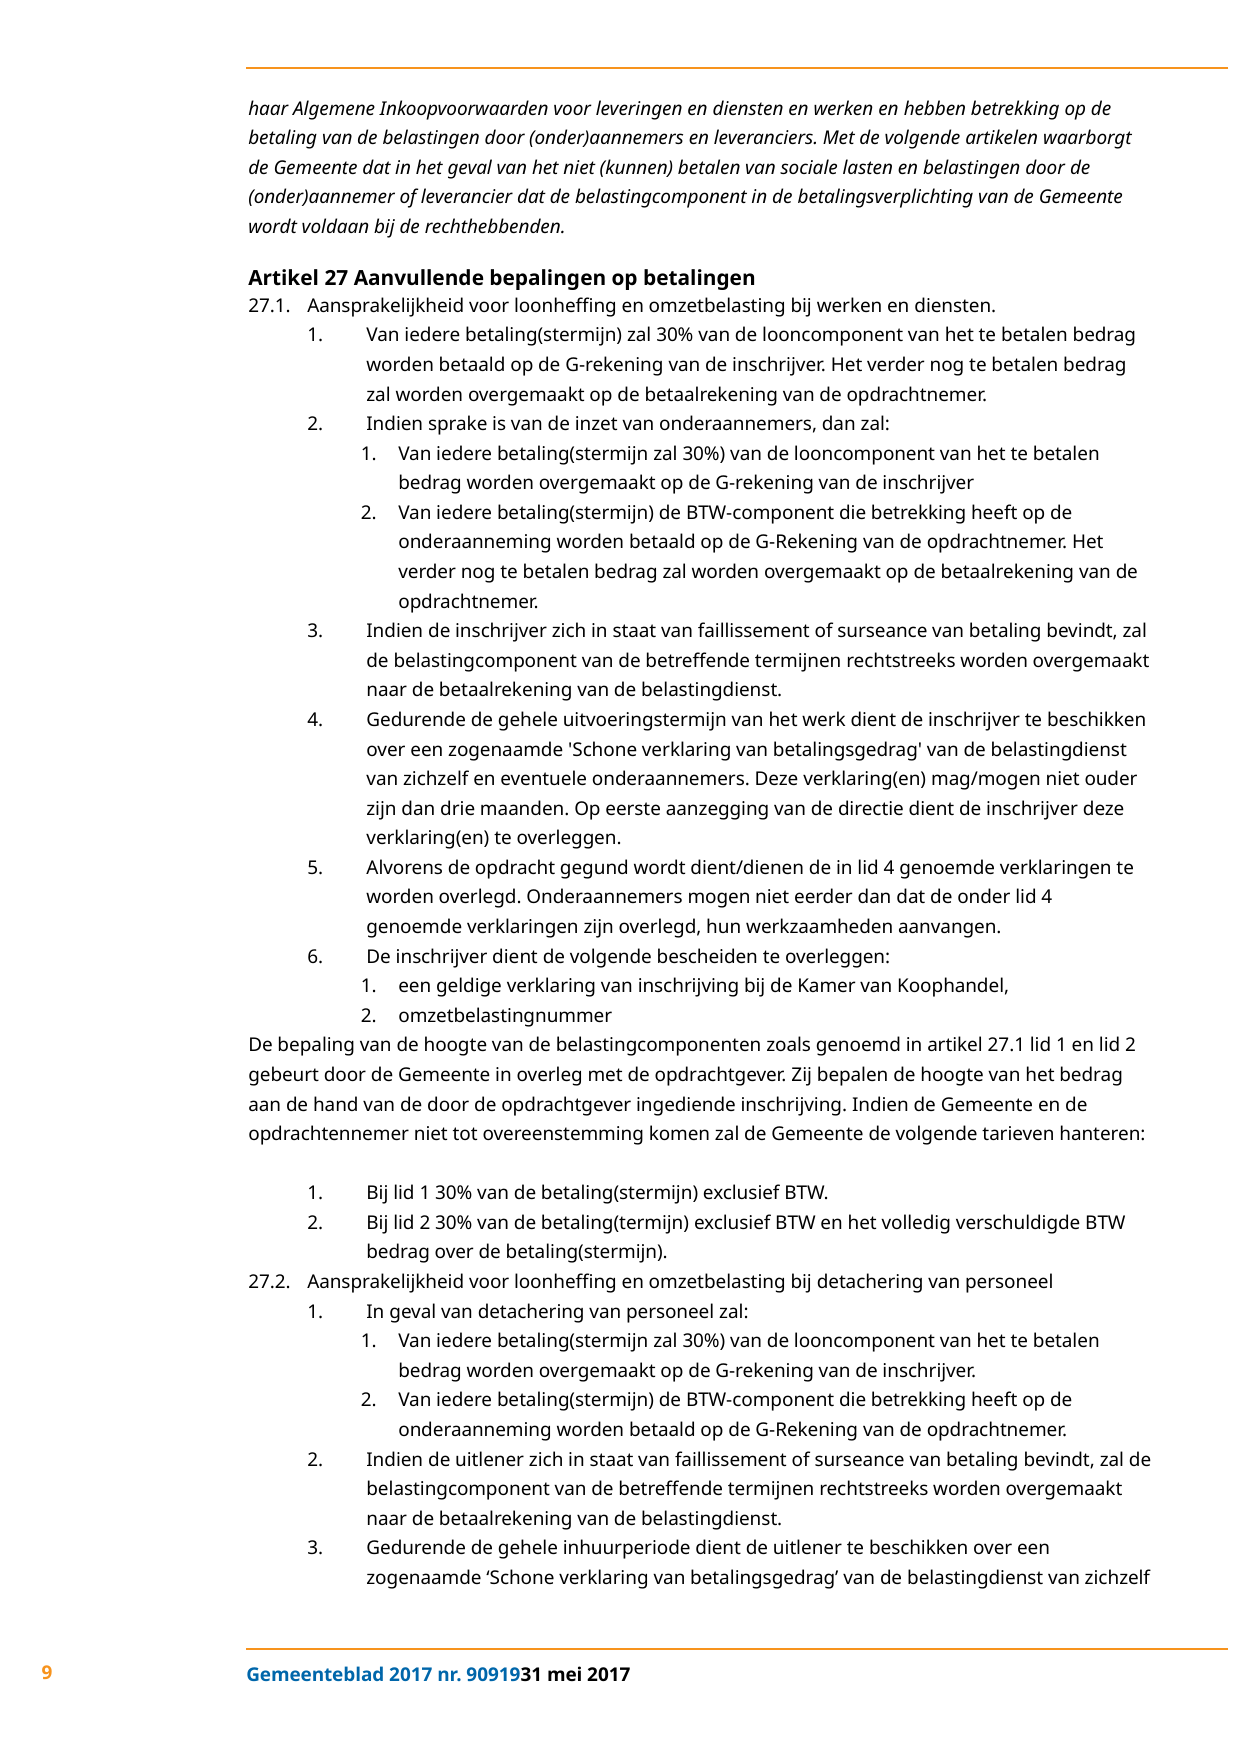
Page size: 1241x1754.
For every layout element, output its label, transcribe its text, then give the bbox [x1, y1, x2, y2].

list omzetbelastingnummer [361, 1002, 1152, 1028]
list een geldige verklaring van inschrijving bij de Kamer van Koophandel, [361, 972, 1152, 998]
list Van iedere betaling(stermijn zal 30%) van de looncomponent van het te betalen bedrag worden overgemaakt op de G-rekening van de inschrijver. [361, 1327, 1152, 1383]
list Gedurende de gehele uitvoeringstermijn van het werk dient de inschrijver te beschikken over een zogenaamde 'Schone verklaring van betalingsgedrag' van de belastingdienst van zichzelf en eventuele onderaannemers. Deze verklaring(en) mag/mogen niet ouder zijn dan drie maanden. Op eerste aanzegging van de directie dient de inschrijver deze verklaring(en) te overleggen. [307, 706, 1152, 850]
list Bij lid 1 30% van de betaling(stermijn) exclusief BTW. [307, 1179, 1152, 1205]
list Alvorens de opdracht gegund wordt dient/dienen de in lid 4 genoemde verklaringen te worden overlegd. Onderaannemers mogen niet eerder dan dat de onder lid 4 genoemde verklaringen zijn overlegd, hun werkzaamheden aanvangen. [307, 854, 1152, 939]
list Van iedere betaling(stermijn zal 30%) van de looncomponent van het te betalen bedrag worden overgemaakt op de G-rekening van de inschrijver [361, 440, 1152, 495]
text Artikel 27 Aanvullende bepalingen op betalingen [248, 263, 1152, 292]
list Van iedere betaling(stermijn) de BTW-component die betrekking heeft op de onderaanneming worden betaald op de G-Rekening van de opdrachtnemer. Het verder nog te betalen bedrag zal worden overgemaakt op de betaalrekening van de opdrachtnemer. [361, 499, 1152, 613]
list Van iedere betaling(stermijn) de BTW-component die betrekking heeft op de onderaanneming worden betaald op de G-Rekening van de opdrachtnemer. [361, 1387, 1152, 1442]
list In geval van detachering van personeel zal: [307, 1298, 1152, 1323]
text haar Algemene Inkoopvoorwaarden voor leveringen en diensten en werken en hebben betrekking op de betaling van de belastingen door (onder)aannemers en leveranciers. Met de volgende artikelen waarborgt de Gemeente dat in het geval van het niet (kunnen) betalen van sociale lasten en belastingen door de (onder)aannemer of leverancier dat de belastingcomponent in de betalingsverplichting van de Gemeente wordt voldaan bij de rechthebbenden. [248, 95, 1152, 239]
picture [41, 47, 231, 172]
list Indien de inschrijver zich in staat van faillissement of surseance van betaling bevindt, zal de belastingcomponent van de betreffende termijnen rechtstreeks worden overgemaakt naar de betaalrekening van de belastingdienst. [307, 617, 1152, 702]
list Bij lid 2 30% van de betaling(termijn) exclusief BTW en het volledig verschuldigde BTW bedrag over de betaling(stermijn). [307, 1209, 1152, 1264]
text De bepaling van de hoogte van de belastingcomponenten zoals genoemd in artikel 27.1 lid 1 en lid 2 gebeurt door de Gemeente in overleg met de opdrachtgever. Zij bepalen de hoogte van het bedrag aan de hand van de door de opdrachtgever ingediende inschrijving. Indien de Gemeente en de opdrachtennemer niet tot overeenstemming komen zal de Gemeente de volgende tarieven hanteren: [248, 1032, 1152, 1146]
list Indien sprake is van de inzet van onderaannemers, dan zal: [307, 410, 1152, 436]
list Gedurende de gehele inhuurperiode dient de uitlener te beschikken over een zogenaamde ‘Schone verklaring van betalingsgedrag’ van de belastingdienst van zichzelf [307, 1534, 1152, 1590]
list De inschrijver dient de volgende bescheiden te overleggen: [307, 943, 1152, 968]
list Indien de uitlener zich in staat van faillissement of surseance van betaling bevindt, zal de belastingcomponent van de betreffende termijnen rechtstreeks worden overgemaakt naar de betaalrekening van de belastingdienst. [307, 1446, 1152, 1531]
list Aansprakelijkheid voor loonheffing en omzetbelasting bij werken en diensten. [248, 292, 1152, 318]
list Van iedere betaling(stermijn) zal 30% van de looncomponent van het te betalen bedrag worden betaald op de G-rekening van de inschrijver. Het verder nog te betalen bedrag zal worden overgemaakt op de betaalrekening van de opdrachtnemer. [307, 322, 1152, 406]
list Aansprakelijkheid voor loonheffing en omzetbelasting bij detachering van personeel [248, 1268, 1152, 1294]
